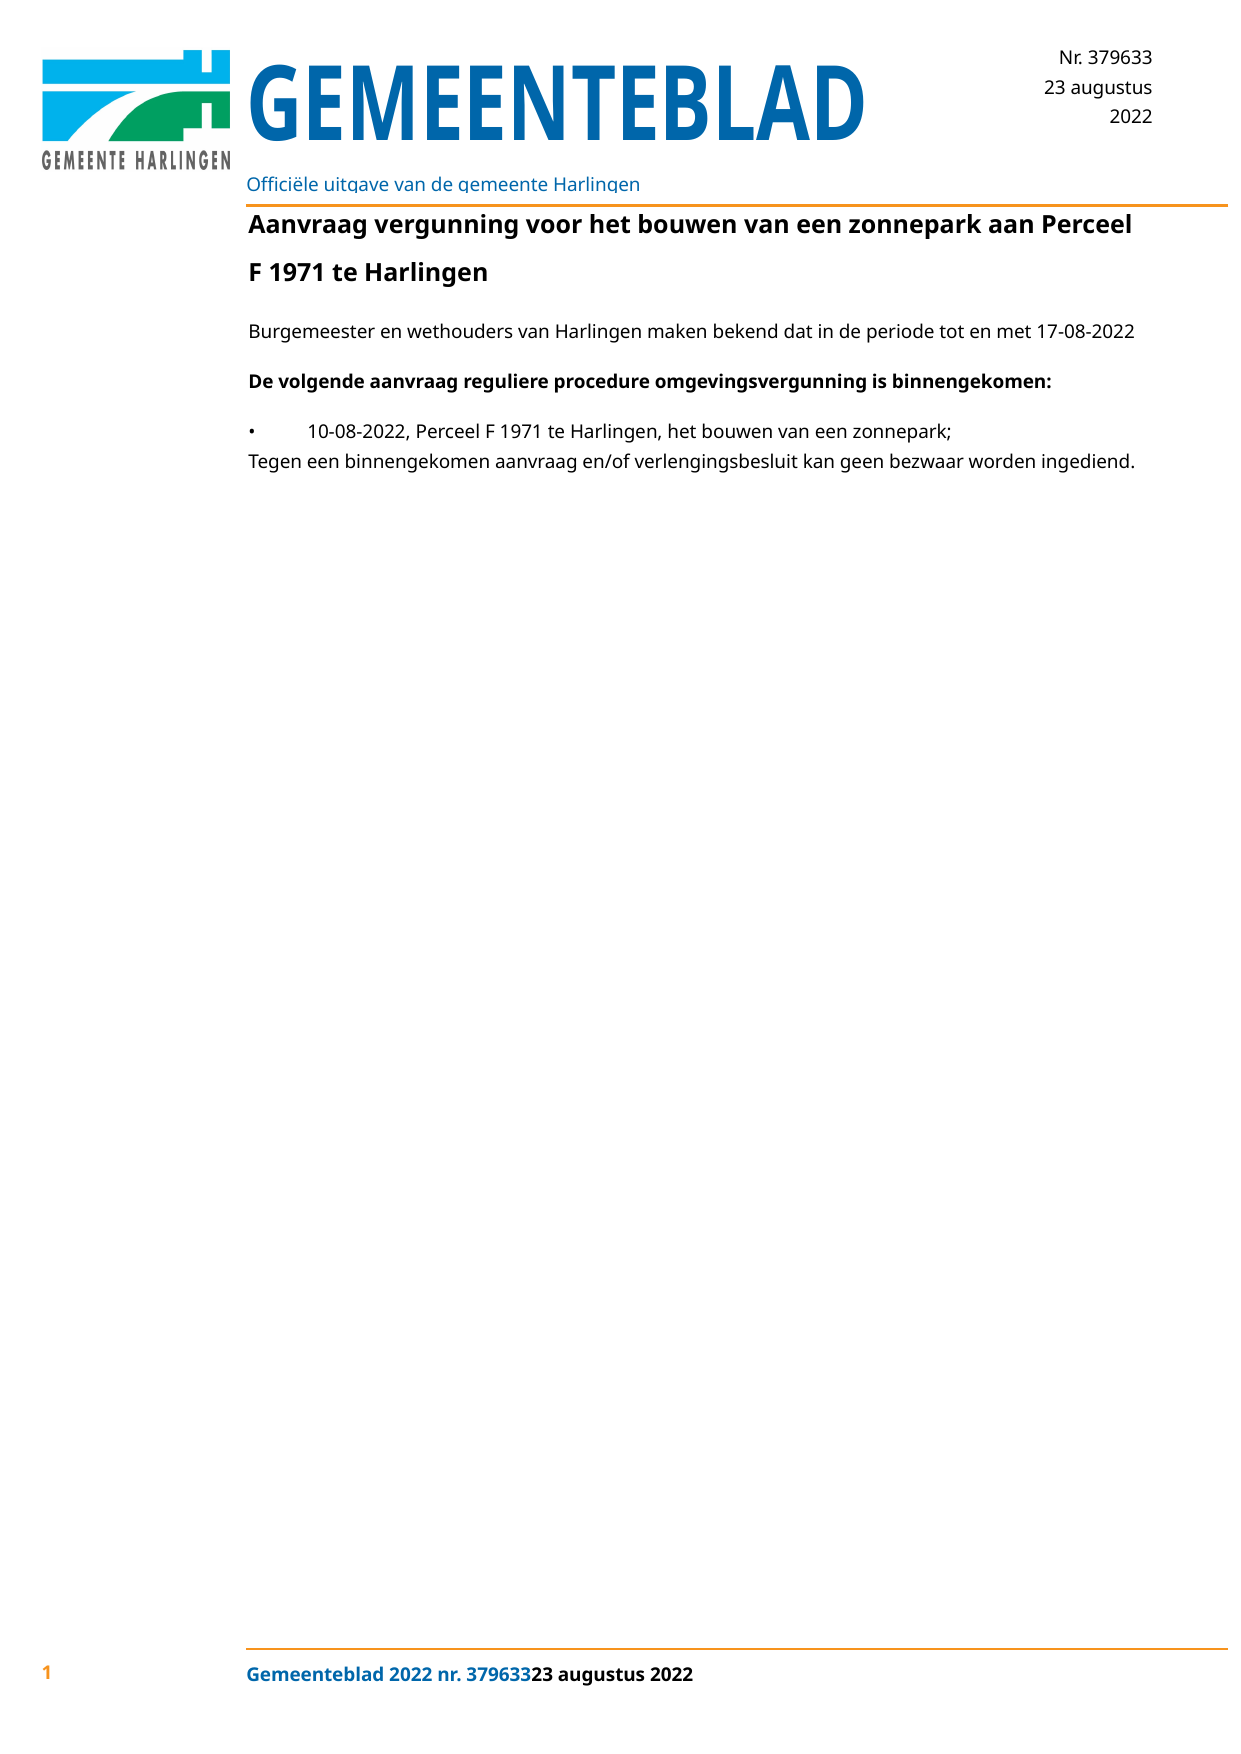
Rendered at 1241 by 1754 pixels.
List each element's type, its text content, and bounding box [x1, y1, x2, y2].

text Burgemeester en wethouders van Harlingen maken bekend dat in de periode tot en met 17-08-2022 [248, 318, 1152, 344]
picture [41, 47, 231, 172]
text Tegen een binnengekomen aanvraag en/of verlengingsbesluit kan geen bezwaar worden ingediend. [248, 448, 1152, 474]
text Aanvraag vergunning voor het bouwen van een zonnepark aan Perceel F 1971 te Harlingen [248, 207, 1152, 288]
text De volgende aanvraag reguliere procedure omgevingsvergunning is binnengekomen: [248, 368, 1152, 394]
list 10-08-2022, Perceel F 1971 te Harlingen, het bouwen van een zonnepark; [248, 419, 1152, 444]
